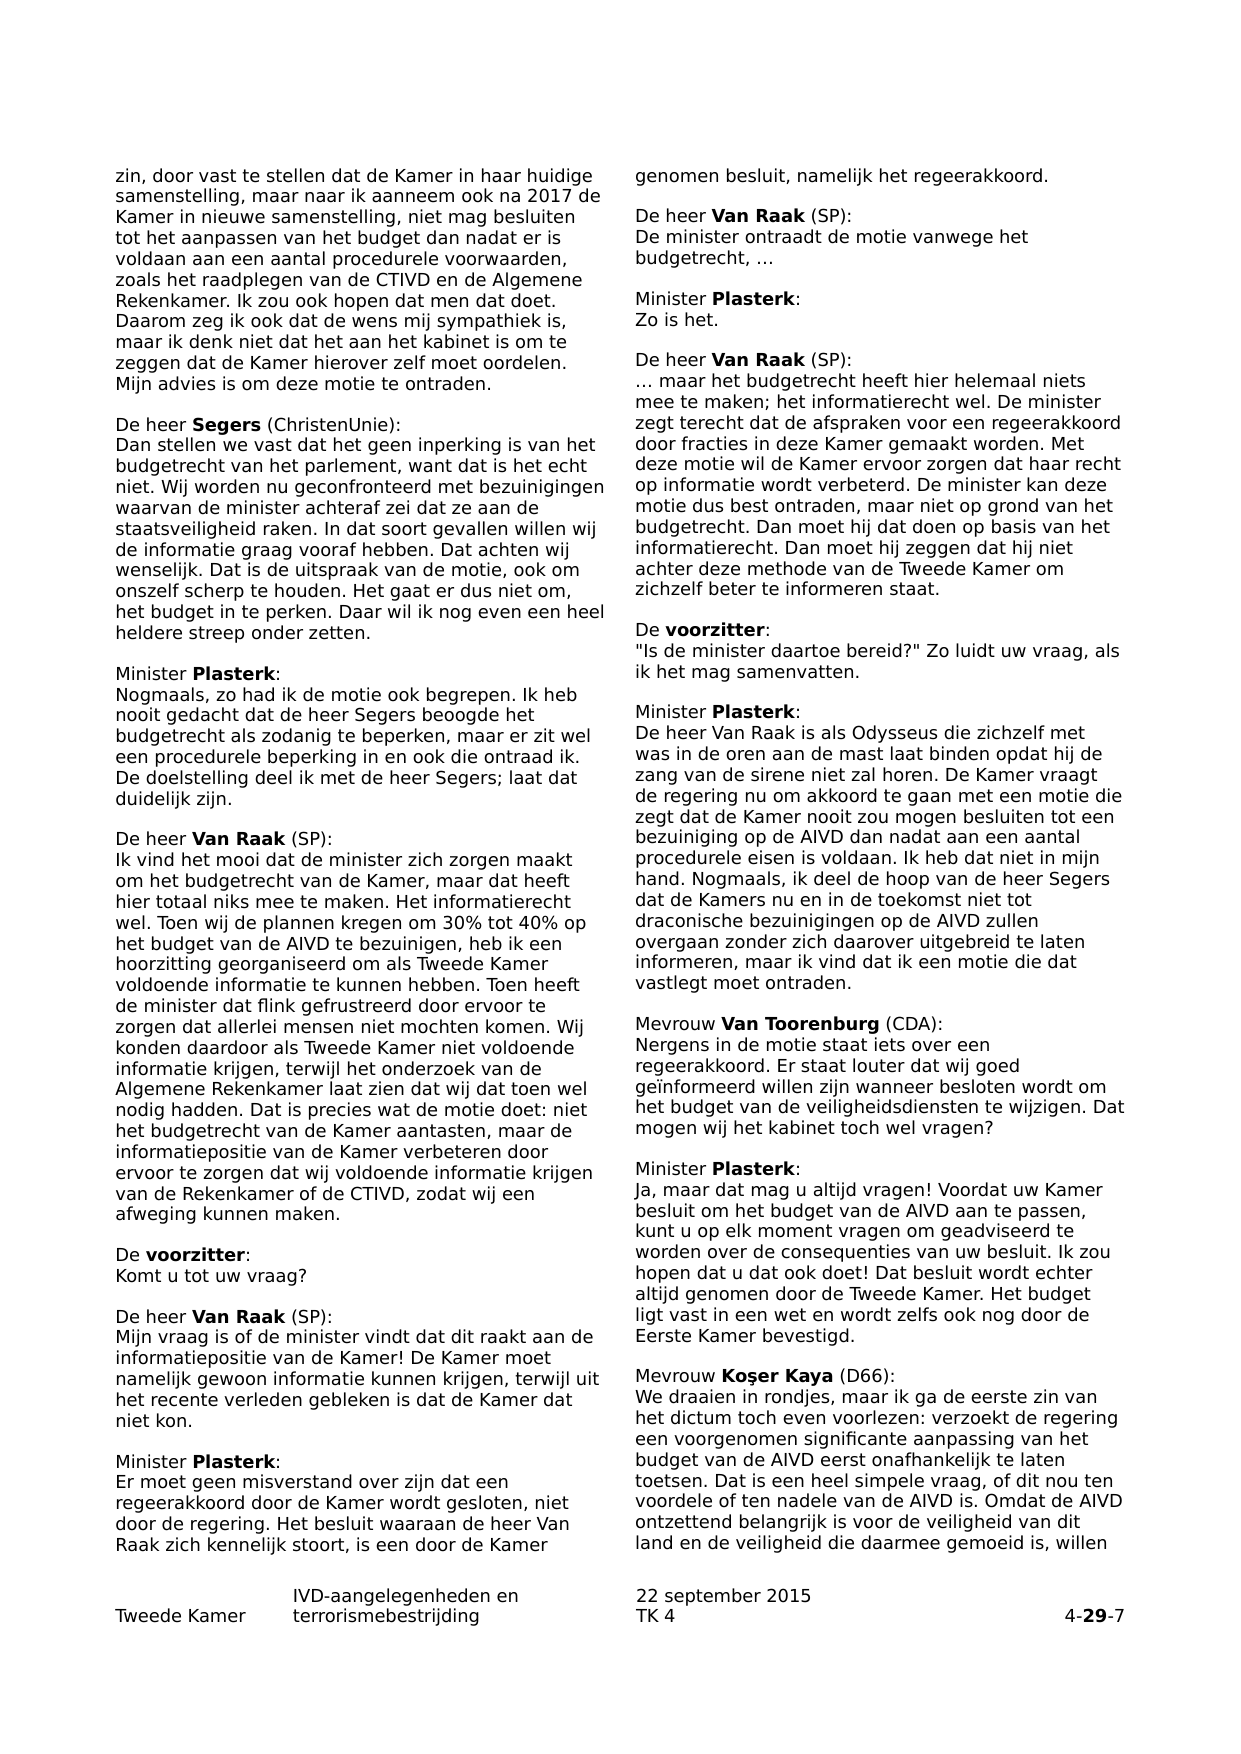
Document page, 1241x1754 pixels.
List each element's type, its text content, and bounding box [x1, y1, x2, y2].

text Minister Plasterk: [635, 1159, 1125, 1179]
text De voorzitter: [115, 1245, 605, 1266]
text Mevrouw Koşer Kaya (D66): [635, 1366, 1125, 1387]
text De minister ontraadt de motie vanwege het budgetrecht, … [635, 227, 1125, 268]
text Dan stellen we vast dat het geen inperking is van het budgetrecht van het parlement, want dat is het echt niet. Wij worden nu geconfronteerd met bezuinigingen waarvan de minister achteraf zei dat ze aan de staatsveiligheid raken. In dat soort gevallen willen wij de informatie graag vooraf hebben. Dat achten wij wenselijk. Dat is de uitspraak van de motie, ook om onszelf scherp te houden. Het gaat er dus niet om, het budget in te perken. Daar wil ik nog even een heel heldere streep onder zetten. [115, 435, 605, 643]
text Er moet geen misverstand over zijn dat een regeerakkoord door de Kamer wordt gesloten, niet door de regering. Het besluit waaraan de heer Van Raak zich kennelijk stoort, is een door de Kamer [115, 1472, 605, 1556]
text Nogmaals, zo had ik de motie ook begrepen. Ik heb nooit gedacht dat de heer Segers beoogde het budgetrecht als zodanig te beperken, maar er zit wel een procedurele beperking in en ook die ontraad ik. De doelstelling deel ik met de heer Segers; laat dat duidelijk zijn. [115, 684, 605, 809]
text Ja, maar dat mag u altijd vragen! Voordat uw Kamer besluit om het budget van de AIVD aan te passen, kunt u op elk moment vragen om geadviseerd te worden over de consequenties van uw besluit. Ik zou hopen dat u dat ook doet! Dat besluit wordt echter altijd genomen door de Tweede Kamer. Het budget ligt vast in een wet en wordt zelfs ook nog door de Eerste Kamer bevestigd. [635, 1179, 1125, 1346]
text zin, door vast te stellen dat de Kamer in haar huidige samenstelling, maar naar ik aanneem ook na 2017 de Kamer in nieuwe samenstelling, niet mag besluiten tot het aanpassen van het budget dan nadat er is voldaan aan een aantal procedurele voorwaarden, zoals het raadplegen van de CTIVD en de Algemene Rekenkamer. Ik zou ook hopen dat men dat doet. Daarom zeg ik ook dat de wens mij sympathiek is, maar ik denk niet dat het aan het kabinet is om te zeggen dat de Kamer hierover zelf moet oordelen. Mijn advies is om deze motie te ontraden. [115, 165, 605, 394]
text Minister Plasterk: [635, 702, 1125, 723]
text Minister Plasterk: [635, 288, 1125, 309]
text … maar het budgetrecht heeft hier helemaal niets mee te maken; het informatierecht wel. De minister zegt terecht dat de afspraken voor een regeerakkoord door fracties in deze Kamer gemaakt worden. Met deze motie wil de Kamer ervoor zorgen dat haar recht op informatie wordt verbeterd. De minister kan deze motie dus best ontraden, maar niet op grond van het budgetrecht. Dan moet hij dat doen op basis van het informatierecht. Dan moet hij zeggen dat hij niet achter deze methode van de Tweede Kamer om zichzelf beter te informeren staat. [635, 371, 1125, 600]
text Minister Plasterk: [115, 663, 605, 684]
text De heer Van Raak (SP): [635, 350, 1125, 371]
text De heer Van Raak (SP): [115, 829, 605, 850]
text Mevrouw Van Toorenburg (CDA): [635, 1014, 1125, 1035]
text Nergens in de motie staat iets over een regeerakkoord. Er staat louter dat wij goed geïnformeerd willen zijn wanneer besloten wordt om het budget van de veiligheidsdiensten te wijzigen. Dat mogen wij het kabinet toch wel vragen? [635, 1035, 1125, 1139]
text De heer Segers (ChristenUnie): [115, 414, 605, 435]
text "Is de minister daartoe bereid?" Zo luidt uw vraag, als ik het mag samenvatten. [635, 641, 1125, 682]
text De heer Van Raak (SP): [635, 206, 1125, 227]
text De voorzitter: [635, 620, 1125, 641]
text Komt u tot uw vraag? [115, 1266, 605, 1287]
text Minister Plasterk: [115, 1451, 605, 1472]
text Mijn vraag is of de minister vindt dat dit raakt aan de informatiepositie van de Kamer! De Kamer moet namelijk gewoon informatie kunnen krijgen, terwijl uit het recente verleden gebleken is dat de Kamer dat niet kon. [115, 1327, 605, 1431]
text Zo is het. [635, 309, 1125, 330]
text De heer Van Raak is als Odysseus die zichzelf met was in de oren aan de mast laat binden opdat hij de zang van de sirene niet zal horen. De Kamer vraagt de regering nu om akkoord te gaan met een motie die zegt dat de Kamer nooit zou mogen besluiten tot een bezuiniging op de AIVD dan nadat aan een aantal procedurele eisen is voldaan. Ik heb dat niet in mijn hand. Nogmaals, ik deel de hoop van de heer Segers dat de Kamers nu en in de toekomst niet tot draconische bezuinigingen op de AIVD zullen overgaan zonder zich daarover uitgebreid te laten informeren, maar ik vind dat ik een motie die dat vastlegt moet ontraden. [635, 723, 1125, 994]
text Ik vind het mooi dat de minister zich zorgen maakt om het budgetrecht van de Kamer, maar dat heeft hier totaal niks mee te maken. Het informatierecht wel. Toen wij de plannen kregen om 30% tot 40% op het budget van de AIVD te bezuinigen, heb ik een hoorzitting georganiseerd om als Tweede Kamer voldoende informatie te kunnen hebben. Toen heeft de minister dat flink gefrustreerd door ervoor te zorgen dat allerlei mensen niet mochten komen. Wij konden daardoor als Tweede Kamer niet voldoende informatie krijgen, terwijl het onderzoek van de Algemene Rekenkamer laat zien dat wij dat toen wel nodig hadden. Dat is precies wat de motie doet: niet het budgetrecht van de Kamer aantasten, maar de informatiepositie van de Kamer verbeteren door ervoor te zorgen dat wij voldoende informatie krijgen van de Rekenkamer of de CTIVD, zodat wij een afweging kunnen maken. [115, 850, 605, 1225]
text genomen besluit, namelijk het regeerakkoord. [635, 165, 1125, 186]
text De heer Van Raak (SP): [115, 1307, 605, 1327]
text We draaien in rondjes, maar ik ga de eerste zin van het dictum toch even voorlezen: verzoekt de regering een voorgenomen significante aanpassing van het budget van de AIVD eerst onafhankelijk te laten toetsen. Dat is een heel simpele vraag, of dit nou ten voordele of ten nadele van de AIVD is. Omdat de AIVD ontzettend belangrijk is voor de veiligheid van dit land en de veiligheid die daarmee gemoeid is, willen [635, 1387, 1125, 1554]
